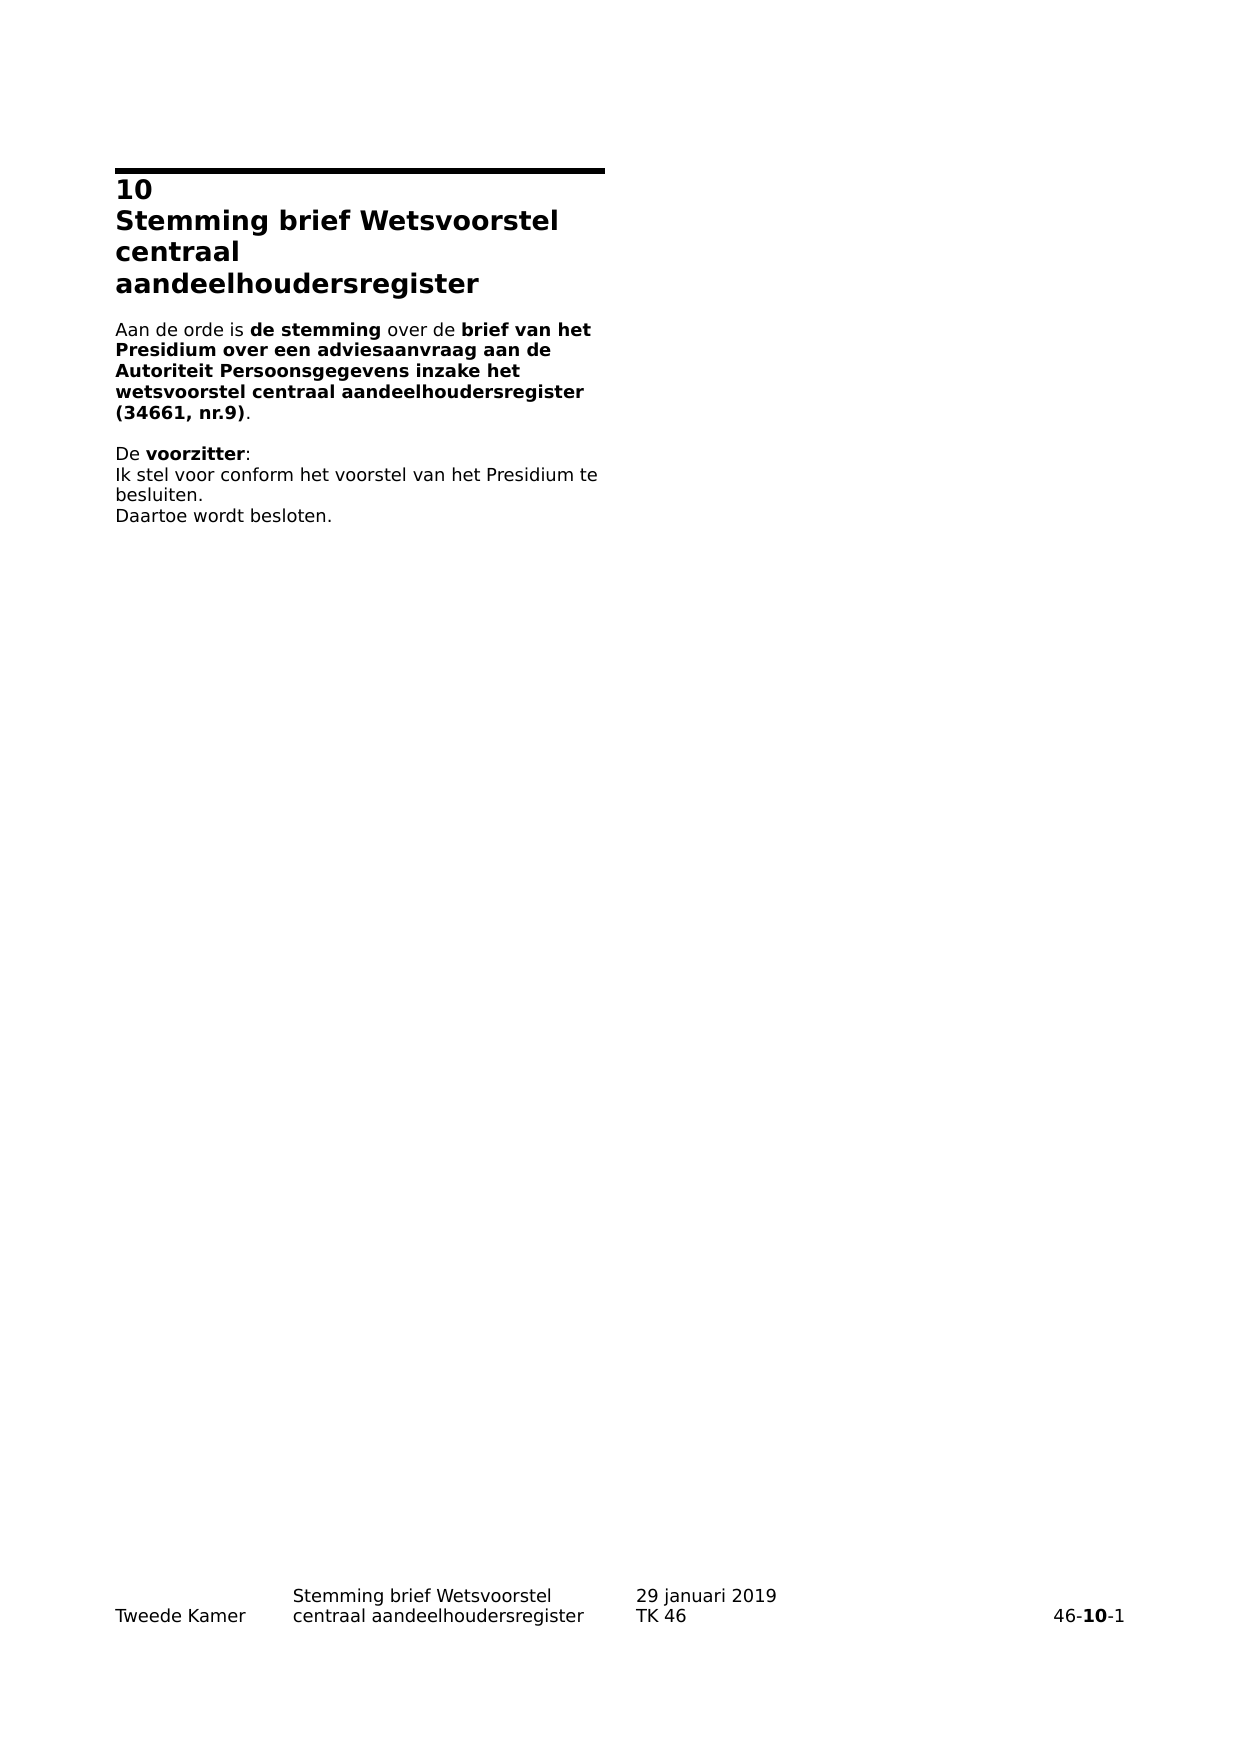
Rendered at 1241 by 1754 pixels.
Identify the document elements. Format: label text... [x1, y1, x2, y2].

title 10 Stemming brief Wetsvoorstel centraal aandeelhoudersregister [115, 174, 605, 299]
text Ik stel voor conform het voorstel van het Presidium te besluiten. [115, 464, 605, 506]
text Aan de orde is de stemming over de brief van het Presidium over een adviesaanvraag aan de Autoriteit Persoonsgegevens inzake het wetsvoorstel centraal aandeelhoudersregister (34661, nr.9). [115, 319, 605, 423]
text De voorzitter: [115, 443, 605, 464]
text Daartoe wordt besloten. [115, 506, 605, 527]
